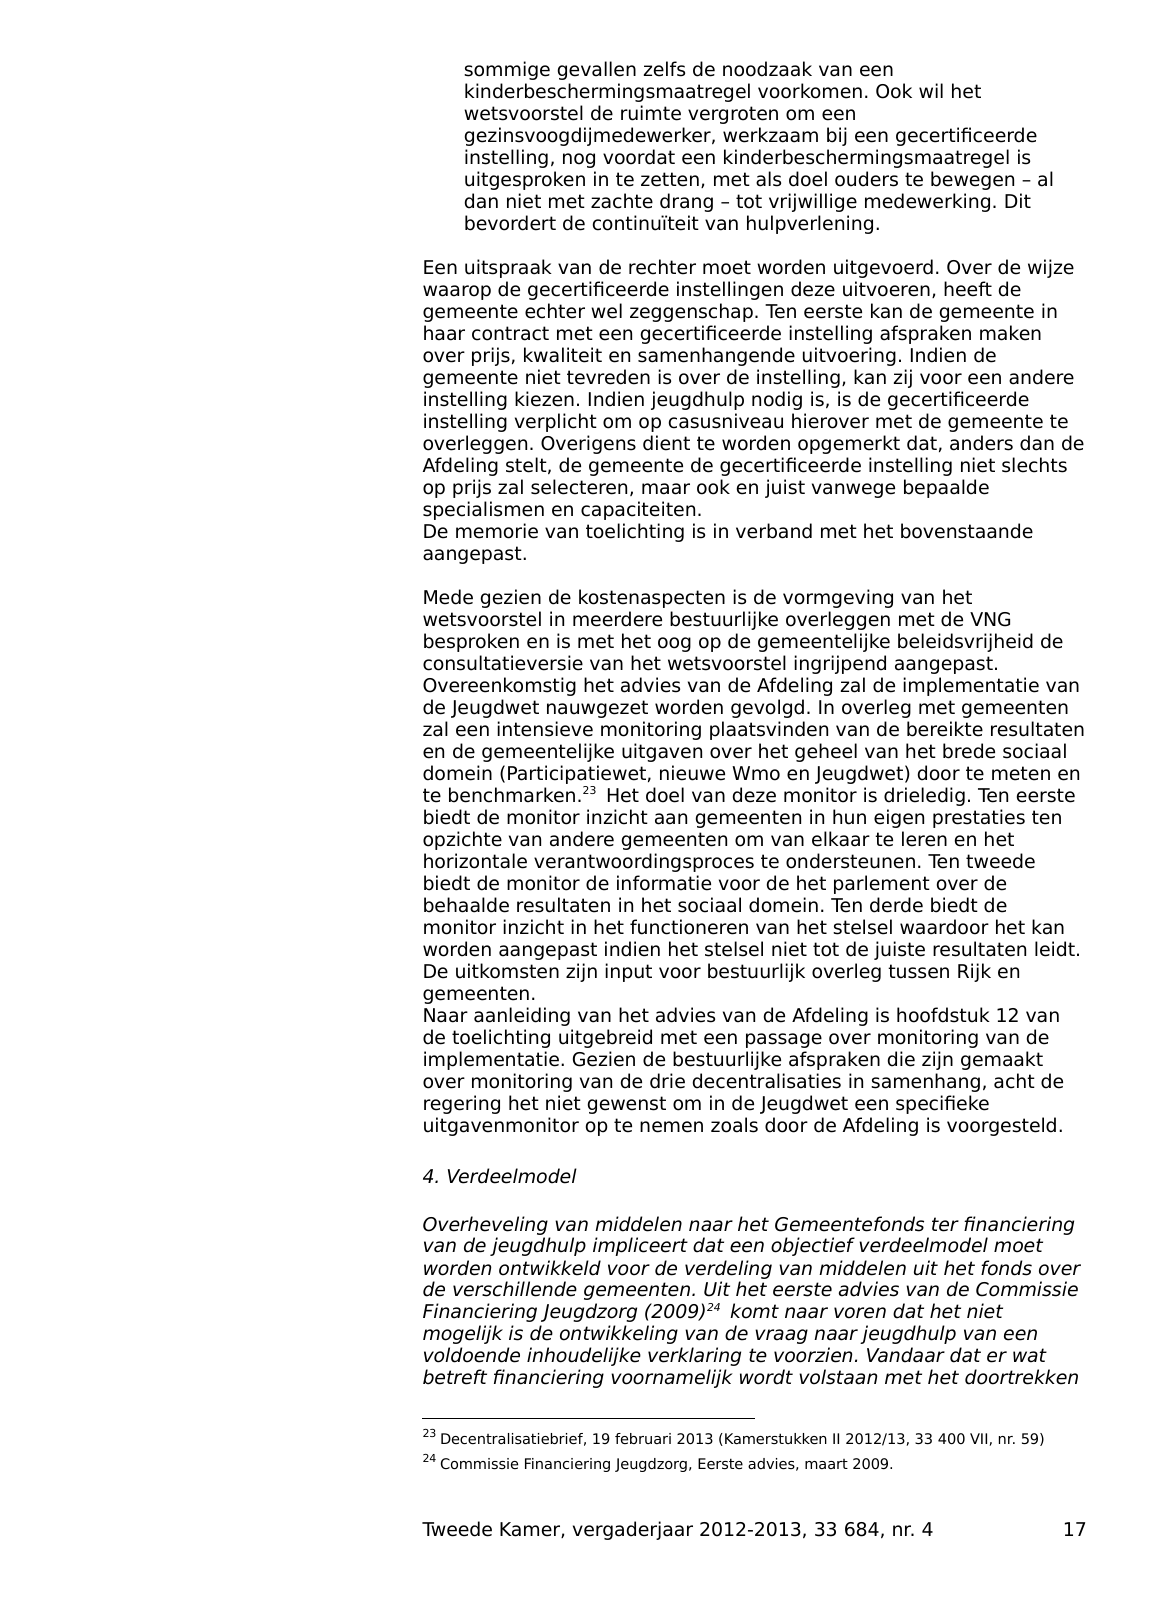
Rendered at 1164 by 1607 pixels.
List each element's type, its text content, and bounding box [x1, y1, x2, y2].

text sommige gevallen zelfs de noodzaak van een kinderbeschermingsmaatregel voorkomen. Ook wil het wetsvoorstel de ruimte vergroten om een gezinsvoogdijmedewerker, werkzaam bij een gecertificeerde instelling, nog voordat een kinderbeschermingsmaatregel is uitgesproken in te zetten, met als doel ouders te bewegen – al dan niet met zachte drang – tot vrijwillige medewerking. Dit bevordert de continuïteit van hulpverlening. [464, 59, 1087, 235]
text Naar aanleiding van het advies van de Afdeling is hoofdstuk 12 van de toelichting uitgebreid met een passage over monitoring van de implementatie. Gezien de bestuurlijke afspraken die zijn gemaakt over monitoring van de drie decentralisaties in samenhang, acht de regering het niet gewenst om in de Jeugdwet een specifieke uitgavenmonitor op te nemen zoals door de Afdeling is voorgesteld. [422, 1004, 1087, 1136]
text De memorie van toelichting is in verband met het bovenstaande aangepast. [422, 521, 1087, 565]
text Een uitspraak van de rechter moet worden uitgevoerd. Over de wijze waarop de gecertificeerde instellingen deze uitvoeren, heeft de gemeente echter wel zeggenschap. Ten eerste kan de gemeente in haar contract met een gecertificeerde instelling afspraken maken over prijs, kwaliteit en samenhangende uitvoering. Indien de gemeente niet tevreden is over de instelling, kan zij voor een andere instelling kiezen. Indien jeugdhulp nodig is, is de gecertificeerde instelling verplicht om op casusniveau hierover met de gemeente te overleggen. Overigens dient te worden opgemerkt dat, anders dan de Afdeling stelt, de gemeente de gecertificeerde instelling niet slechts op prijs zal selecteren, maar ook en juist vanwege bepaalde specialismen en capaciteiten. [422, 257, 1087, 521]
text Mede gezien de kostenaspecten is de vormgeving van het wetsvoorstel in meerdere bestuurlijke overleggen met de VNG besproken en is met het oog op de gemeentelijke beleidsvrijheid de consultatieversie van het wetsvoorstel ingrijpend aangepast. Overeenkomstig het advies van de Afdeling zal de implementatie van de Jeugdwet nauwgezet worden gevolgd. In overleg met gemeenten zal een intensieve monitoring plaatsvinden van de bereikte resultaten en de gemeentelijke uitgaven over het geheel van het brede sociaal domein (Participatiewet, nieuwe Wmo en Jeugdwet) door te meten en te benchmarken. Het doel van deze monitor is drieledig. Ten eerste biedt de monitor inzicht aan gemeenten in hun eigen prestaties ten opzichte van andere gemeenten om van elkaar te leren en het horizontale verantwoordingsproces te ondersteunen. Ten tweede biedt de monitor de informatie voor de het parlement over de behaalde resultaten in het sociaal domein. Ten derde biedt de monitor inzicht in het functioneren van het stelsel waardoor het kan worden aangepast indien het stelsel niet tot de juiste resultaten leidt. De uitkomsten zijn input voor bestuurlijk overleg tussen Rijk en gemeenten. [422, 587, 1087, 1004]
text Commissie Financiering Jeugdzorg, Eerste advies, maart 2009. [422, 1452, 1087, 1474]
text Decentralisatiebrief, 19 februari 2013 (Kamerstukken II 2012/13, 33 400 VII, nr. 59) [422, 1427, 1087, 1449]
subtitle 4. Verdeelmodel [422, 1166, 1087, 1188]
text Overheveling van middelen naar het Gemeentefonds ter financiering van de jeugdhulp impliceert dat een objectief verdeelmodel moet worden ontwikkeld voor de verdeling van middelen uit het fonds over de verschillende gemeenten. Uit het eerste advies van de Commissie Financiering Jeugdzorg (2009) komt naar voren dat het niet mogelijk is de ontwikkeling van de vraag naar jeugdhulp van een voldoende inhoudelijke verklaring te voorzien. Vandaar dat er wat betreft financiering voornamelijk wordt volstaan met het doortrekken [422, 1213, 1087, 1389]
